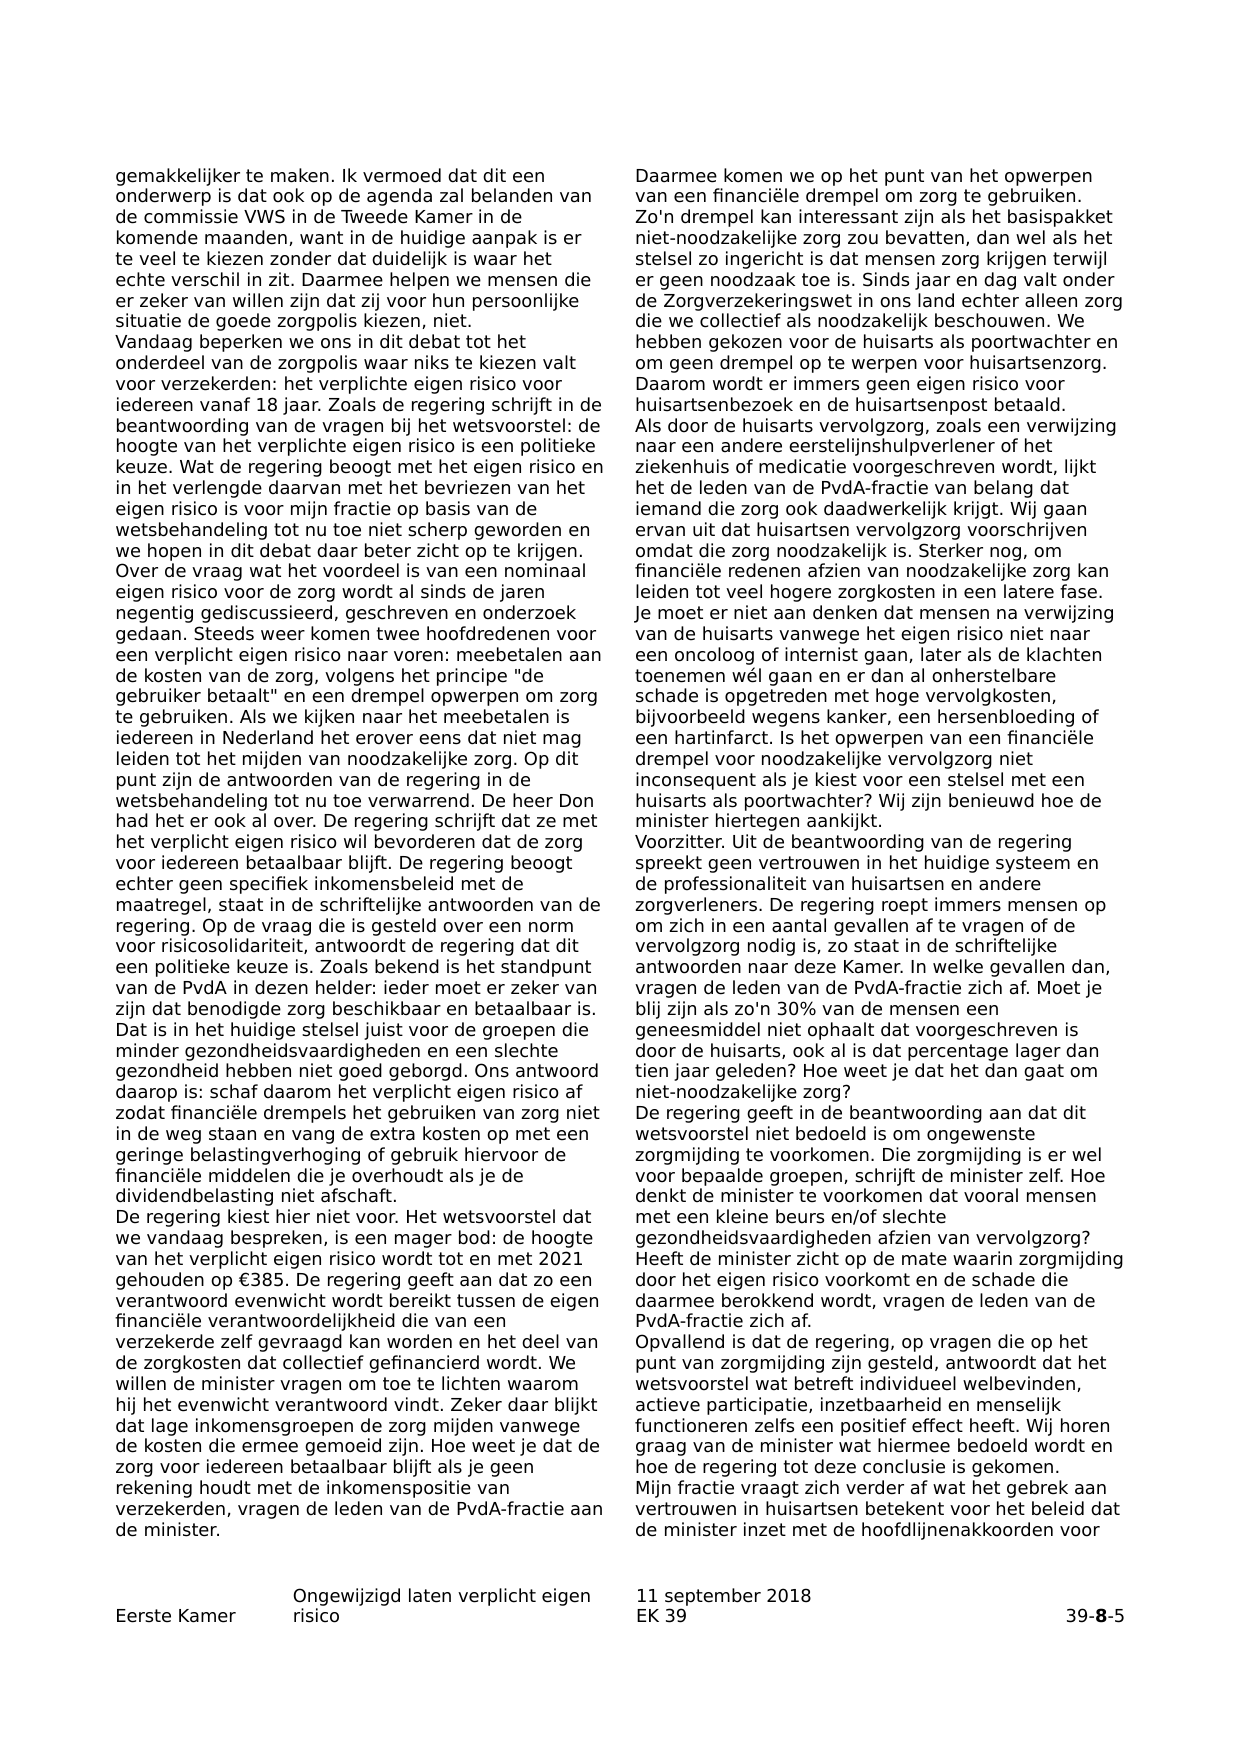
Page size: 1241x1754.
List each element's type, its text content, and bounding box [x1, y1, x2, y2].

text De regering kiest hier niet voor. Het wetsvoorstel dat we vandaag bespreken, is een mager bod: de hoogte van het verplicht eigen risico wordt tot en met 2021 gehouden op €385. De regering geeft aan dat zo een verantwoord evenwicht wordt bereikt tussen de eigen financiële verantwoordelijkheid die van een verzekerde zelf gevraagd kan worden en het deel van de zorgkosten dat collectief gefinancierd wordt. We willen de minister vragen om toe te lichten waarom hij het evenwicht verantwoord vindt. Zeker daar blijkt dat lage inkomensgroepen de zorg mijden vanwege de kosten die ermee gemoeid zijn. Hoe weet je dat de zorg voor iedereen betaalbaar blijft als je geen rekening houdt met de inkomenspositie van verzekerden, vragen de leden van de PvdA-fractie aan de minister. [115, 1207, 605, 1540]
text Opvallend is dat de regering, op vragen die op het punt van zorgmijding zijn gesteld, antwoordt dat het wetsvoorstel wat betreft individueel welbevinden, actieve participatie, inzetbaarheid en menselijk functioneren zelfs een positief effect heeft. Wij horen graag van de minister wat hiermee bedoeld wordt en hoe de regering tot deze conclusie is gekomen. [635, 1332, 1125, 1478]
text gemakkelijker te maken. Ik vermoed dat dit een onderwerp is dat ook op de agenda zal belanden van de commissie VWS in de Tweede Kamer in de komende maanden, want in de huidige aanpak is er te veel te kiezen zonder dat duidelijk is waar het echte verschil in zit. Daarmee helpen we mensen die er zeker van willen zijn dat zij voor hun persoonlijke situatie de goede zorgpolis kiezen, niet. [115, 165, 605, 332]
text De regering geeft in de beantwoording aan dat dit wetsvoorstel niet bedoeld is om ongewenste zorgmijding te voorkomen. Die zorgmijding is er wel voor bepaalde groepen, schrijft de minister zelf. Hoe denkt de minister te voorkomen dat vooral mensen met een kleine beurs en/of slechte gezondheidsvaardigheden afzien van vervolgzorg? Heeft de minister zicht op de mate waarin zorgmijding door het eigen risico voorkomt en de schade die daarmee berokkend wordt, vragen de leden van de PvdA-fractie zich af. [635, 1103, 1125, 1332]
text Mijn fractie vraagt zich verder af wat het gebrek aan vertrouwen in huisartsen betekent voor het beleid dat de minister inzet met de hoofdlijnenakkoorden voor [635, 1478, 1125, 1540]
text Daarmee komen we op het punt van het opwerpen van een financiële drempel om zorg te gebruiken. Zo'n drempel kan interessant zijn als het basispakket niet-noodzakelijke zorg zou bevatten, dan wel als het stelsel zo ingericht is dat mensen zorg krijgen terwijl er geen noodzaak toe is. Sinds jaar en dag valt onder de Zorgverzekeringswet in ons land echter alleen zorg die we collectief als noodzakelijk beschouwen. We hebben gekozen voor de huisarts als poortwachter en om geen drempel op te werpen voor huisartsenzorg. Daarom wordt er immers geen eigen risico voor huisartsenbezoek en de huisartsenpost betaald. [635, 165, 1125, 415]
text Voorzitter. Uit de beantwoording van de regering spreekt geen vertrouwen in het huidige systeem en de professionaliteit van huisartsen en andere zorgverleners. De regering roept immers mensen op om zich in een aantal gevallen af te vragen of de vervolgzorg nodig is, zo staat in de schriftelijke antwoorden naar deze Kamer. In welke gevallen dan, vragen de leden van de PvdA-fractie zich af. Moet je blij zijn als zo'n 30% van de mensen een geneesmiddel niet ophaalt dat voorgeschreven is door de huisarts, ook al is dat percentage lager dan tien jaar geleden? Hoe weet je dat het dan gaat om niet-noodzakelijke zorg? [635, 832, 1125, 1103]
text Over de vraag wat het voordeel is van een nominaal eigen risico voor de zorg wordt al sinds de jaren negentig gediscussieerd, geschreven en onderzoek gedaan. Steeds weer komen twee hoofdredenen voor een verplicht eigen risico naar voren: meebetalen aan de kosten van de zorg, volgens het principe "de gebruiker betaalt" en een drempel opwerpen om zorg te gebruiken. Als we kijken naar het meebetalen is iedereen in Nederland het erover eens dat niet mag leiden tot het mijden van noodzakelijke zorg. Op dit punt zijn de antwoorden van de regering in de wetsbehandeling tot nu toe verwarrend. De heer Don had het er ook al over. De regering schrijft dat ze met het verplicht eigen risico wil bevorderen dat de zorg voor iedereen betaalbaar blijft. De regering beoogt echter geen specifiek inkomensbeleid met de maatregel, staat in de schriftelijke antwoorden van de regering. Op de vraag die is gesteld over een norm voor risicosolidariteit, antwoordt de regering dat dit een politieke keuze is. Zoals bekend is het standpunt van de PvdA in dezen helder: ieder moet er zeker van zijn dat benodigde zorg beschikbaar en betaalbaar is. Dat is in het huidige stelsel juist voor de groepen die minder gezondheidsvaardigheden en een slechte gezondheid hebben niet goed geborgd. Ons antwoord daarop is: schaf daarom het verplicht eigen risico af zodat financiële drempels het gebruiken van zorg niet in de weg staan en vang de extra kosten op met een geringe belastingverhoging of gebruik hiervoor de financiële middelen die je overhoudt als je de dividendbelasting niet afschaft. [115, 561, 605, 1207]
text Vandaag beperken we ons in dit debat tot het onderdeel van de zorgpolis waar niks te kiezen valt voor verzekerden: het verplichte eigen risico voor iedereen vanaf 18 jaar. Zoals de regering schrijft in de beantwoording van de vragen bij het wetsvoorstel: de hoogte van het verplichte eigen risico is een politieke keuze. Wat de regering beoogt met het eigen risico en in het verlengde daarvan met het bevriezen van het eigen risico is voor mijn fractie op basis van de wetsbehandeling tot nu toe niet scherp geworden en we hopen in dit debat daar beter zicht op te krijgen. [115, 332, 605, 561]
text Als door de huisarts vervolgzorg, zoals een verwijzing naar een andere eerstelijnshulpverlener of het ziekenhuis of medicatie voorgeschreven wordt, lijkt het de leden van de PvdA-fractie van belang dat iemand die zorg ook daadwerkelijk krijgt. Wij gaan ervan uit dat huisartsen vervolgzorg voorschrijven omdat die zorg noodzakelijk is. Sterker nog, om financiële redenen afzien van noodzakelijke zorg kan leiden tot veel hogere zorgkosten in een latere fase. Je moet er niet aan denken dat mensen na verwijzing van de huisarts vanwege het eigen risico niet naar een oncoloog of internist gaan, later als de klachten toenemen wél gaan en er dan al onherstelbare schade is opgetreden met hoge vervolgkosten, bijvoorbeeld wegens kanker, een hersenbloeding of een hartinfarct. Is het opwerpen van een financiële drempel voor noodzakelijke vervolgzorg niet inconsequent als je kiest voor een stelsel met een huisarts als poortwachter? Wij zijn benieuwd hoe de minister hiertegen aankijkt. [635, 415, 1125, 832]
